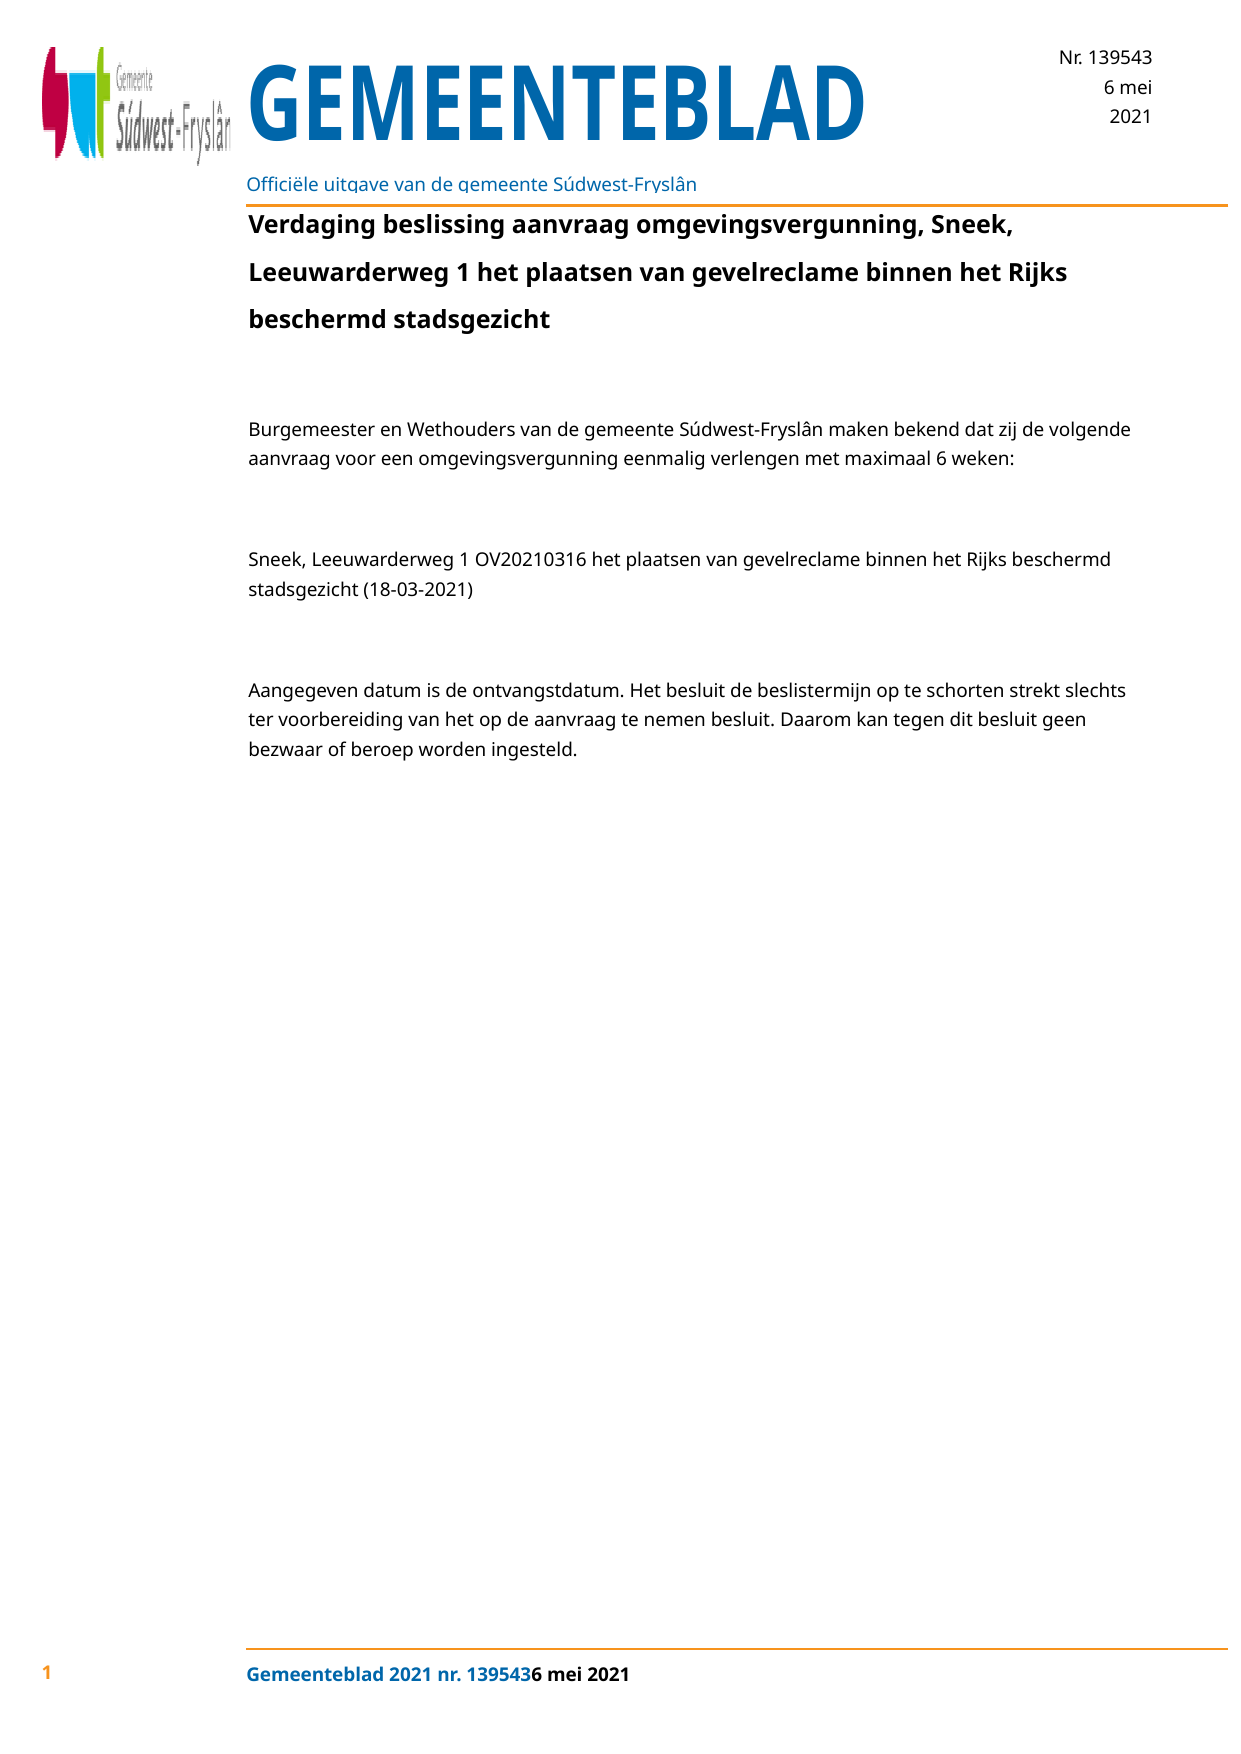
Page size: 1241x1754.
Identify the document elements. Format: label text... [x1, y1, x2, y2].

text Burgemeester en Wethouders van de gemeente Súdwest-Fryslân maken bekend dat zij de volgende aanvraag voor een omgevingsvergunning eenmalig verlengen met maximaal 6 weken: [248, 416, 1152, 471]
text Sneek, Leeuwarderweg 1 OV20210316 het plaatsen van gevelreclame binnen het Rijks beschermd stadsgezicht (18-03-2021) [248, 546, 1152, 602]
text Verdaging beslissing aanvraag omgevingsvergunning, Sneek, Leeuwarderweg 1 het plaatsen van gevelreclame binnen het Rijks beschermd stadsgezicht [248, 207, 1152, 336]
text Aangegeven datum is de ontvangstdatum. Het besluit de beslistermijn op te schorten strekt slechts ter voorbereiding van het op de aanvraag te nemen besluit. Daarom kan tegen dit besluit geen bezwaar of beroep worden ingesteld. [248, 677, 1152, 762]
picture [41, 47, 231, 172]
